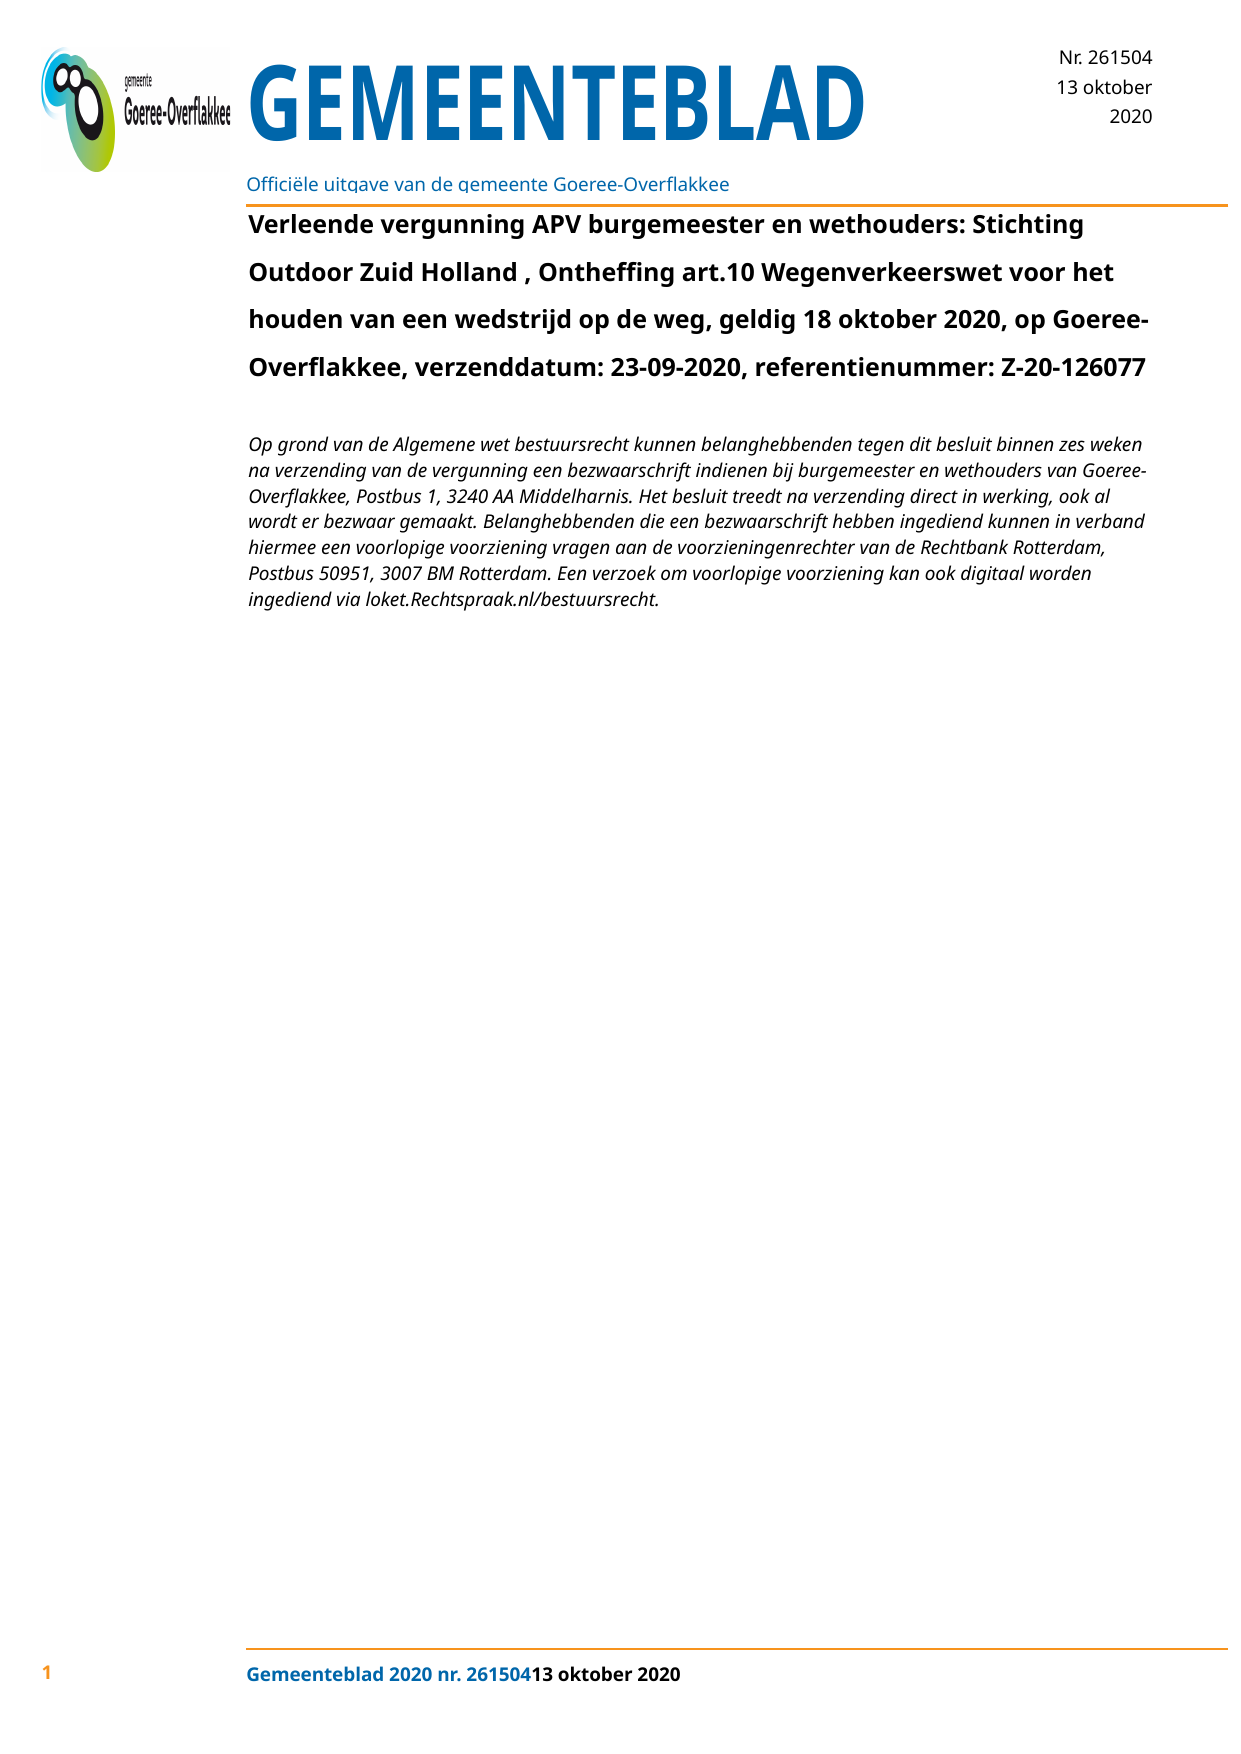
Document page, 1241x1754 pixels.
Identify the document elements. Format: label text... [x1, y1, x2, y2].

text Op grond van de Algemene wet bestuursrecht kunnen belanghebbenden tegen dit besluit binnen zes weken na verzending van de vergunning een bezwaarschrift indienen bij burgemeester en wethouders van Goeree-Overflakkee, Postbus 1, 3240 AA Middelharnis. Het besluit treedt na verzending direct in werking, ook al wordt er bezwaar gemaakt. Belanghebbenden die een bezwaarschrift hebben ingediend kunnen in verband hiermee een voorlopige voorziening vragen aan de voorzieningenrechter van de Rechtbank Rotterdam, Postbus 50951, 3007 BM Rotterdam. Een verzoek om voorlopige voorziening kan ook digitaal worden ingediend via loket.Rechtspraak.nl/bestuursrecht. [248, 431, 1152, 611]
text Verleende vergunning APV burgemeester en wethouders: Stichting Outdoor Zuid Holland , Ontheffing art.10 Wegenverkeerswet voor het houden van een wedstrijd op de weg, geldig 18 oktober 2020, op Goeree-Overflakkee, verzenddatum: 23-09-2020, referentienummer: Z-20-126077 [248, 207, 1152, 384]
picture [41, 47, 231, 172]
